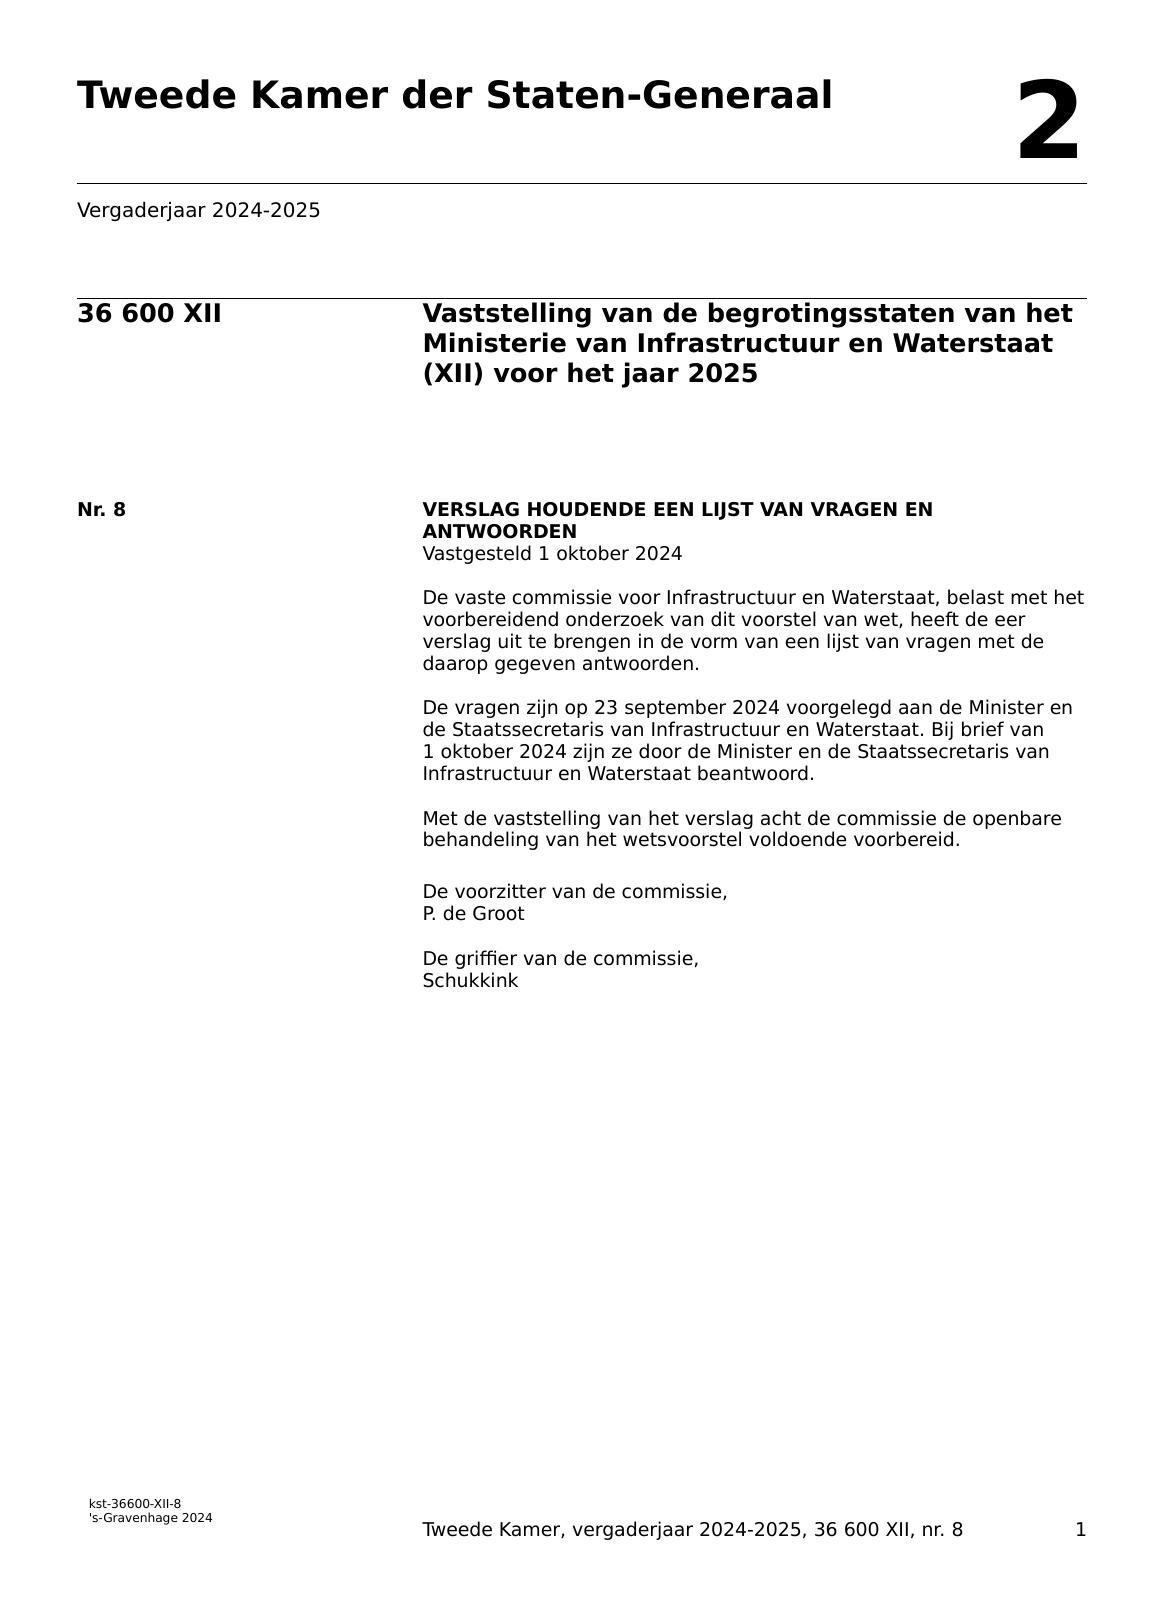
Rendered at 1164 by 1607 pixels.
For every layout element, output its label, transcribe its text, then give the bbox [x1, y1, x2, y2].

text kst-36600-XII-8 [88, 1497, 323, 1511]
text Met de vaststelling van het verslag acht de commissie de openbare behandeling van het wetsvoorstel voldoende voorbereid. [422, 807, 1087, 851]
text Vastgesteld 1 oktober 2024 [422, 543, 1087, 565]
subtitle 36 600 XII Vaststelling van de begrotingsstaten van het Ministerie van Infrastructuur en Waterstaat (XII) voor het jaar 2025 [77, 299, 1087, 388]
text De vaste commissie voor Infrastructuur en Waterstaat, belast met het voorbereidend onderzoek van dit voorstel van wet, heeft de eer verslag uit te brengen in de vorm van een lijst van vragen met de daarop gegeven antwoorden. [422, 587, 1087, 675]
text De griffier van de commissie, Schukkink [422, 947, 1087, 991]
table_cell Vergaderjaar 2024-2025 [77, 184, 1087, 298]
subtitle Nr. 8 VERSLAG HOUDENDE EEN LIJST VAN VRAGEN EN ANTWOORDEN [77, 499, 1087, 543]
table_header Tweede Kamer der Staten-Generaal [77, 59, 886, 183]
text De voorzitter van de commissie, P. de Groot [422, 881, 1087, 925]
text 's-Gravenhage 2024 [88, 1511, 323, 1525]
table_header 2 [886, 59, 1087, 183]
text De vragen zijn op 23 september 2024 voorgelegd aan de Minister en de Staatssecretaris van Infrastructuur en Waterstaat. Bij brief van 1 oktober 2024 zijn ze door de Minister en de Staatssecretaris van Infrastructuur en Waterstaat beantwoord. [422, 697, 1087, 785]
